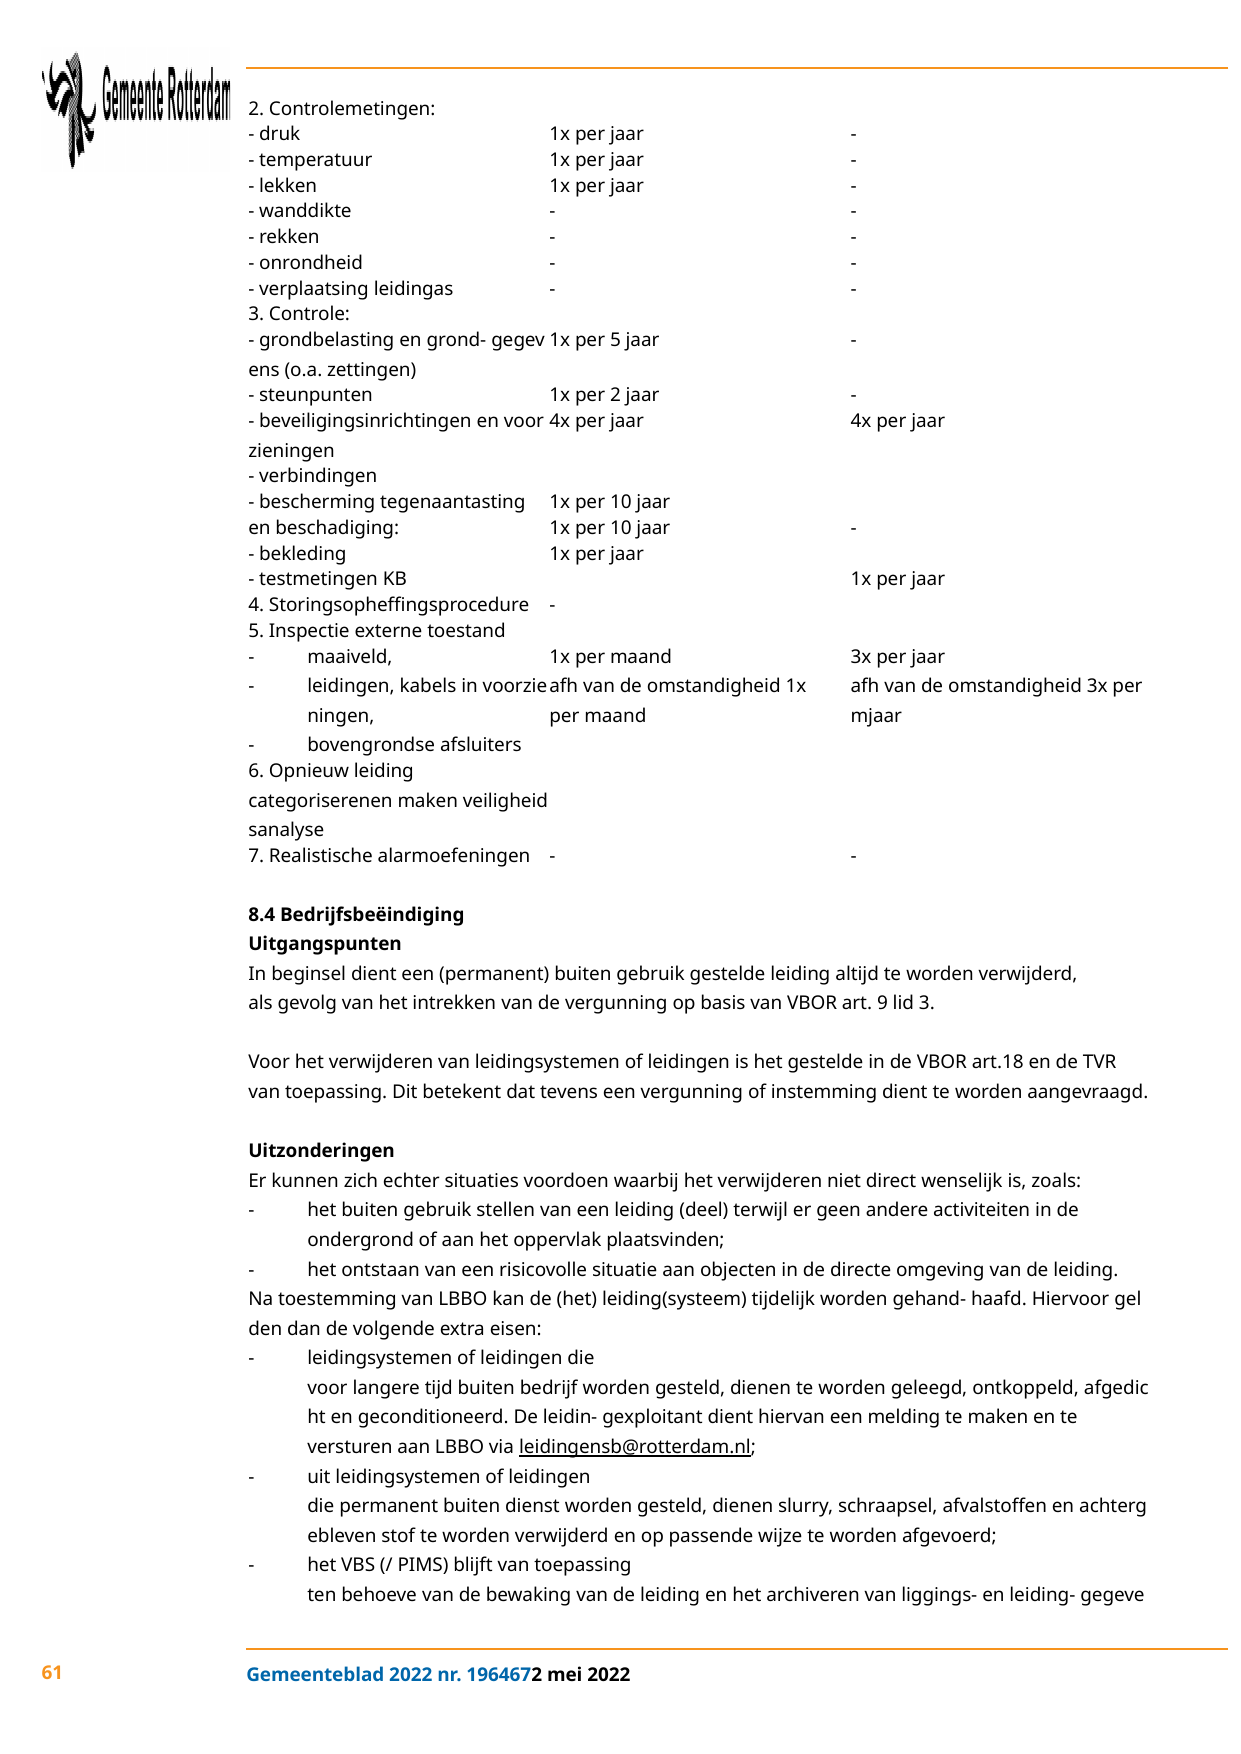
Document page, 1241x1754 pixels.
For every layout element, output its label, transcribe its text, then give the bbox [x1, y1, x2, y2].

table_cell 4. Storingsopheffingsprocedure [248, 591, 549, 617]
table_cell 1x per jaar [549, 540, 850, 566]
table_cell - bescherming tegenaantasting [248, 489, 549, 514]
table_cell 1x per jaar [549, 172, 850, 198]
table_cell - verbindingen [248, 463, 549, 488]
table_cell 2. Controlemetingen: [248, 95, 549, 121]
list het buiten gebruik stellen van een leiding (deel) terwijl er geen andere activiteiten in de ondergrond of aan het oppervlak plaatsvinden; [248, 1197, 1152, 1252]
text In beginsel dient een (permanent) buiten gebruik gestelde leiding altijd te worden verwijderd, als gevolg van het intrekken van de vergunning op basis van VBOR art. 9 lid 3. [248, 960, 1152, 1015]
table_cell - wanddikte [248, 198, 549, 223]
table_cell - onrondheid [248, 249, 549, 275]
table_cell - [850, 172, 1152, 198]
table_cell 1x per 10 jaar [549, 514, 850, 540]
table_cell [549, 566, 850, 591]
table_cell - steunpunten [248, 382, 549, 407]
table_cell [850, 301, 1152, 326]
table_cell - [549, 842, 850, 868]
table_cell - grondbelasting en grond- gegevens (o.a. zettingen) [248, 326, 549, 382]
table_cell - [850, 326, 1152, 382]
table_cell [850, 540, 1152, 566]
table_cell - beveiligingsinrichtingen en voorzieningen [248, 408, 549, 463]
text Na toestemming van LBBO kan de (het) leiding(systeem) tijdelijk worden gehand- haafd. Hiervoor gelden dan de volgende extra eisen: [248, 1285, 1152, 1341]
text Er kunnen zich echter situaties voordoen waarbij het verwijderen niet direct wenselijk is, zoals: [248, 1167, 1152, 1193]
list het VBS (/ PIMS) blijft van toepassing ten behoeve van de bewaking van de leiding en het archiveren van liggings- en leiding- gegeve [248, 1552, 1152, 1607]
table_cell [549, 463, 850, 488]
table_cell - [850, 146, 1152, 172]
table_cell [549, 757, 850, 842]
table_cell 4x per jaar [549, 408, 850, 463]
table_cell en beschadiging: [248, 514, 549, 540]
table_cell - verplaatsing leidingas [248, 275, 549, 301]
table_cell - [850, 121, 1152, 146]
table_cell [850, 489, 1152, 514]
table_cell - [850, 842, 1152, 868]
table_cell [850, 591, 1152, 617]
text Uitzonderingen [248, 1137, 1152, 1163]
table_cell [850, 617, 1152, 643]
list uit leidingsystemen of leidingen die permanent buiten dienst worden gesteld, dienen slurry, schraapsel, afvalstoffen en achtergebleven stof te worden verwijderd en op passende wijze te worden afgevoerd; [248, 1463, 1152, 1548]
table_cell - [549, 224, 850, 249]
table_cell 3. Controle: [248, 301, 549, 326]
table_cell maaiveld, leidingen, kabels in voorzieningen, bovengrondse afsluiters [248, 643, 549, 757]
list het ontstaan van een risicovolle situatie aan objecten in de directe omgeving van de leiding. [248, 1256, 1152, 1281]
table_cell [850, 757, 1152, 842]
table_cell 1x per 5 jaar [549, 326, 850, 382]
table_cell - [549, 198, 850, 223]
list leidingsystemen of leidingen die voor langere tijd buiten bedrijf worden gesteld, dienen te worden geleegd, ontkoppeld, afgedicht en geconditioneerd. De leidin- gexploitant dient hiervan een melding te maken en te versturen aan LBBO via leidingensb@rotterdam.nl; [248, 1344, 1152, 1459]
table_cell [549, 301, 850, 326]
table_cell 1x per jaar [549, 121, 850, 146]
table_cell - rekken [248, 224, 549, 249]
table_cell - [850, 275, 1152, 301]
table_cell [549, 617, 850, 643]
table_cell - [850, 198, 1152, 223]
table_cell [850, 463, 1152, 488]
text Uitgangspunten [248, 930, 1152, 956]
table_cell [850, 95, 1152, 121]
table_cell 4x per jaar [850, 408, 1152, 463]
table_cell 3x per jaar afh van de omstandigheid 3x per mjaar [850, 643, 1152, 757]
table_cell - [850, 382, 1152, 407]
table_cell 6. Opnieuw leiding categoriserenen maken veiligheidsanalyse [248, 757, 549, 842]
table_cell - [549, 249, 850, 275]
table_cell 1x per 2 jaar [549, 382, 850, 407]
table_cell - [850, 249, 1152, 275]
table_cell 1x per jaar [549, 146, 850, 172]
table_cell - bekleding [248, 540, 549, 566]
table_cell - temperatuur [248, 146, 549, 172]
table_cell 1x per jaar [850, 566, 1152, 591]
table_cell [549, 95, 850, 121]
table_cell 5. Inspectie externe toestand [248, 617, 549, 643]
table_cell 1x per 10 jaar [549, 489, 850, 514]
table_cell - [549, 275, 850, 301]
picture [41, 47, 231, 172]
table_cell - [850, 224, 1152, 249]
table_cell - lekken [248, 172, 549, 198]
text Voor het verwijderen van leidingsystemen of leidingen is het gestelde in de VBOR art.18 en de TVR van toepassing. Dit betekent dat tevens een vergunning of instemming dient te worden aangevraagd. [248, 1049, 1152, 1104]
table_cell - testmetingen KB [248, 566, 549, 591]
table_cell - [549, 591, 850, 617]
table_cell - [850, 514, 1152, 540]
text 8.4 Bedrijfsbeëindiging [248, 901, 1152, 926]
table_cell 1x per maand afh van de omstandigheid 1x per maand [549, 643, 850, 757]
table_cell 7. Realistische alarmoefeningen [248, 842, 549, 868]
table_cell - druk [248, 121, 549, 146]
